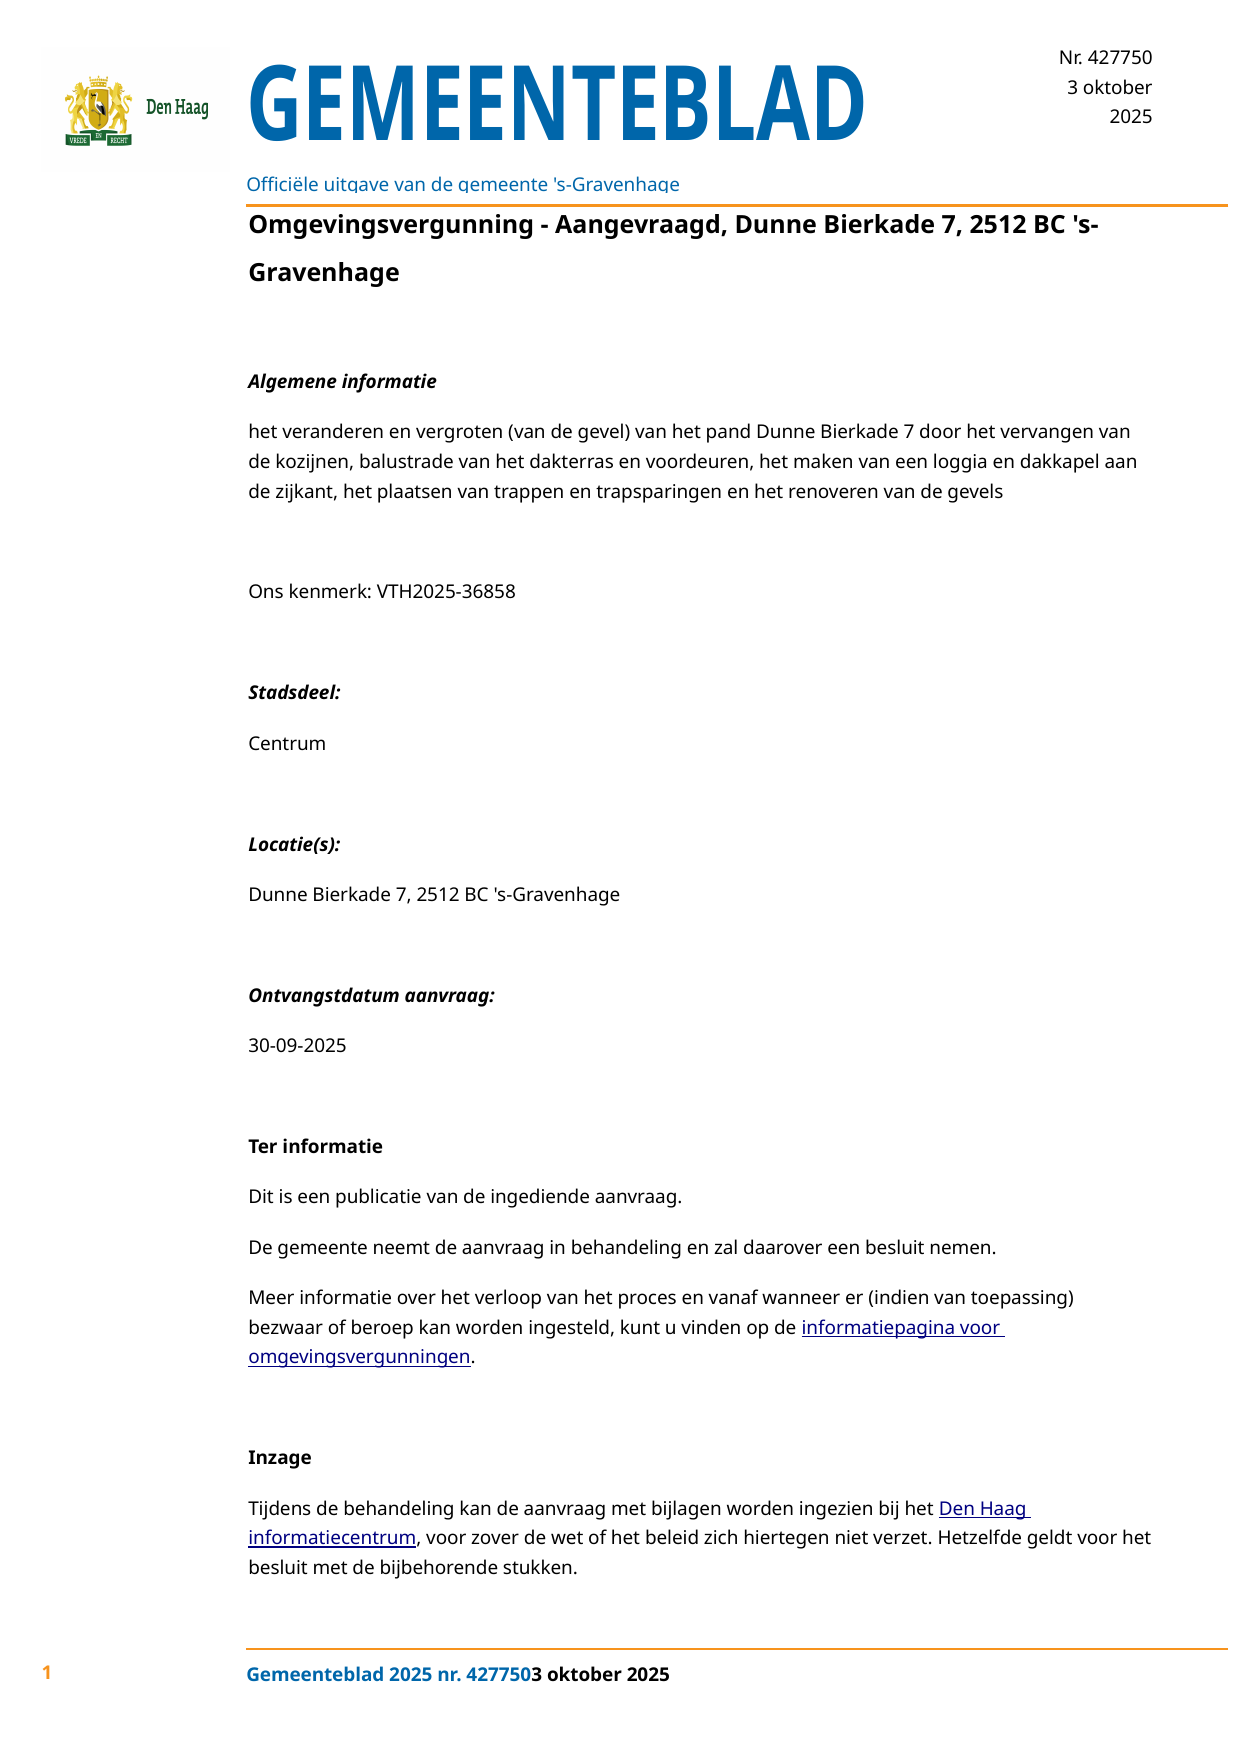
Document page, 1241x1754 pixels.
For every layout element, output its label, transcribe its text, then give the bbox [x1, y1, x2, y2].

text Locatie(s): [248, 831, 1152, 857]
text Meer informatie over het verloop van het proces en vanaf wanneer er (indien van toepassing) bezwaar of beroep kan worden ingesteld, kunt u vinden op de informatiepagina voor omgevingsvergunningen. [248, 1284, 1152, 1369]
text het veranderen en vergroten (van de gevel) van het pand Dunne Bierkade 7 door het vervangen van de kozijnen, balustrade van het dakterras en voordeuren, het maken van een loggia en dakkapel aan de zijkant, het plaatsen van trappen en trapsparingen en het renoveren van de gevels [248, 419, 1152, 504]
picture [41, 47, 231, 172]
text Ontvangstdatum aanvraag: [248, 982, 1152, 1008]
text Omgevingsvergunning - Aangevraagd, Dunne Bierkade 7, 2512 BC 's-Gravenhage [248, 207, 1152, 288]
text Stadsdeel: [248, 679, 1152, 705]
text Dit is een publicatie van de ingediende aanvraag. [248, 1184, 1152, 1209]
text Ter informatie [248, 1133, 1152, 1159]
text Tijdens de behandeling kan de aanvraag met bijlagen worden ingezien bij het Den Haag informatiecentrum, voor zover de wet of het beleid zich hiertegen niet verzet. Hetzelfde geldt voor het besluit met de bijbehorende stukken. [248, 1495, 1152, 1580]
text Centrum [248, 730, 1152, 756]
text Ons kenmerk: VTH2025-36858 [248, 579, 1152, 604]
text Inzage [248, 1444, 1152, 1470]
text Dunne Bierkade 7, 2512 BC 's-Gravenhage [248, 881, 1152, 907]
text 30-09-2025 [248, 1032, 1152, 1058]
text De gemeente neemt de aanvraag in behandeling en zal daarover een besluit nemen. [248, 1234, 1152, 1260]
text Algemene informatie [248, 368, 1152, 394]
